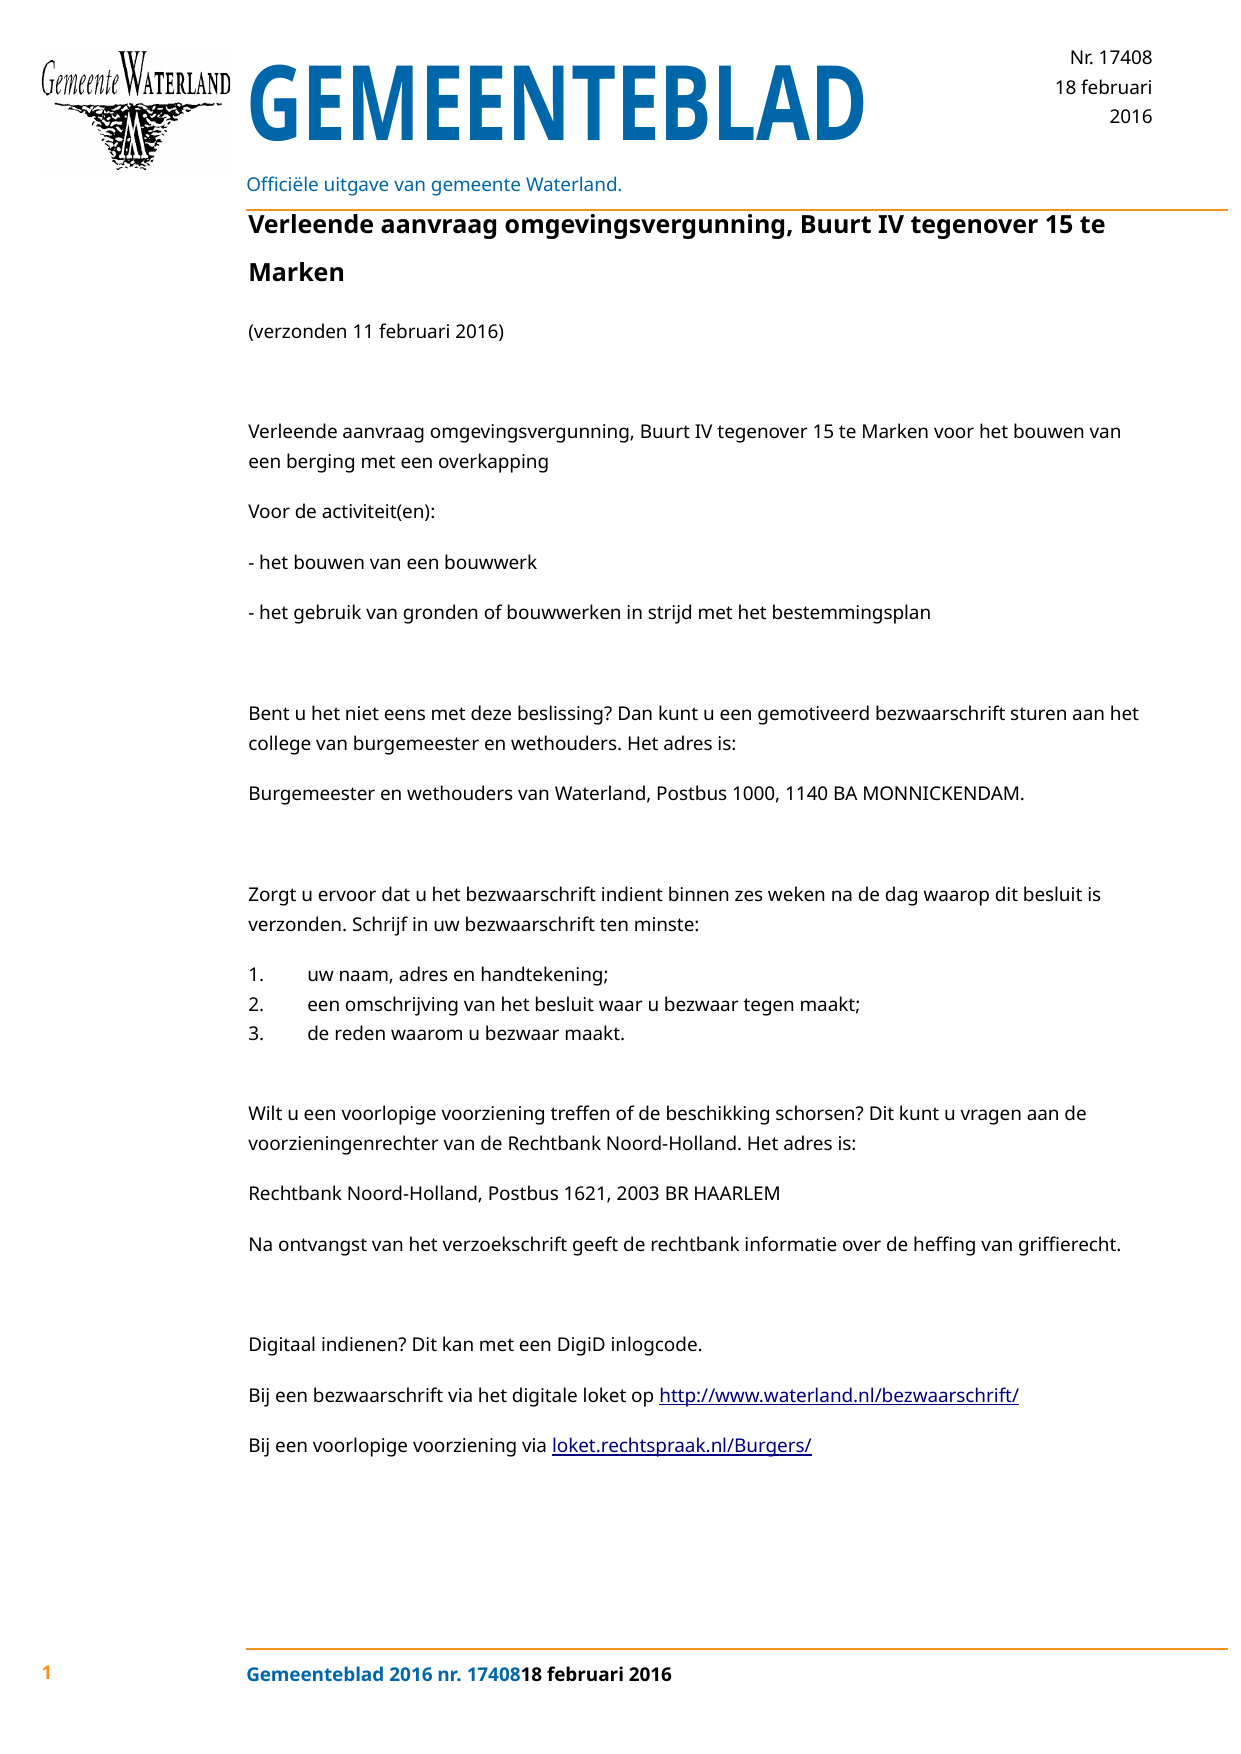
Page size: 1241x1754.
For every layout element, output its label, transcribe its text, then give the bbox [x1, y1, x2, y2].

picture [41, 47, 231, 172]
text (verzonden 11 februari 2016) [248, 318, 1152, 344]
text Verleende aanvraag omgevingsvergunning, Buurt IV tegenover 15 te Marken voor het bouwen van een berging met een overkapping [248, 419, 1152, 474]
text - het gebruik van gronden of bouwwerken in strijd met het bestemmingsplan [248, 599, 1152, 625]
text - het bouwen van een bouwwerk [248, 549, 1152, 575]
list de reden waarom u bezwaar maakt. [248, 1020, 1152, 1046]
text Digitaal indienen? Dit kan met een DigiD inlogcode. [248, 1332, 1152, 1357]
text Verleende aanvraag omgevingsvergunning, Buurt IV tegenover 15 te Marken [248, 211, 1152, 288]
text Bij een voorlopige voorziening via loket.rechtspraak.nl/Burgers/ [248, 1432, 1152, 1458]
list een omschrijving van het besluit waar u bezwaar tegen maakt; [248, 991, 1152, 1017]
text Bij een bezwaarschrift via het digitale loket op http://www.waterland.nl/bezwaarschrift/ [248, 1382, 1152, 1408]
text Voor de activiteit(en): [248, 499, 1152, 524]
list uw naam, adres en handtekening; [248, 961, 1152, 987]
text Zorgt u ervoor dat u het bezwaarschrift indient binnen zes weken na de dag waarop dit besluit is verzonden. Schrijf in uw bezwaarschrift ten minste: [248, 881, 1152, 937]
text Bent u het niet eens met deze beslissing? Dan kunt u een gemotiveerd bezwaarschrift sturen aan het college van burgemeester en wethouders. Het adres is: [248, 700, 1152, 756]
text Rechtbank Noord-Holland, Postbus 1621, 2003 BR HAARLEM [248, 1180, 1152, 1206]
text Wilt u een voorlopige voorziening treffen of de beschikking schorsen? Dit kunt u vragen aan de voorzieningenrechter van de Rechtbank Noord-Holland. Het adres is: [248, 1100, 1152, 1156]
text Burgemeester en wethouders van Waterland, Postbus 1000, 1140 BA MONNICKENDAM. [248, 780, 1152, 806]
text Na ontvangst van het verzoekschrift geeft de rechtbank informatie over de heffing van griffierecht. [248, 1231, 1152, 1257]
